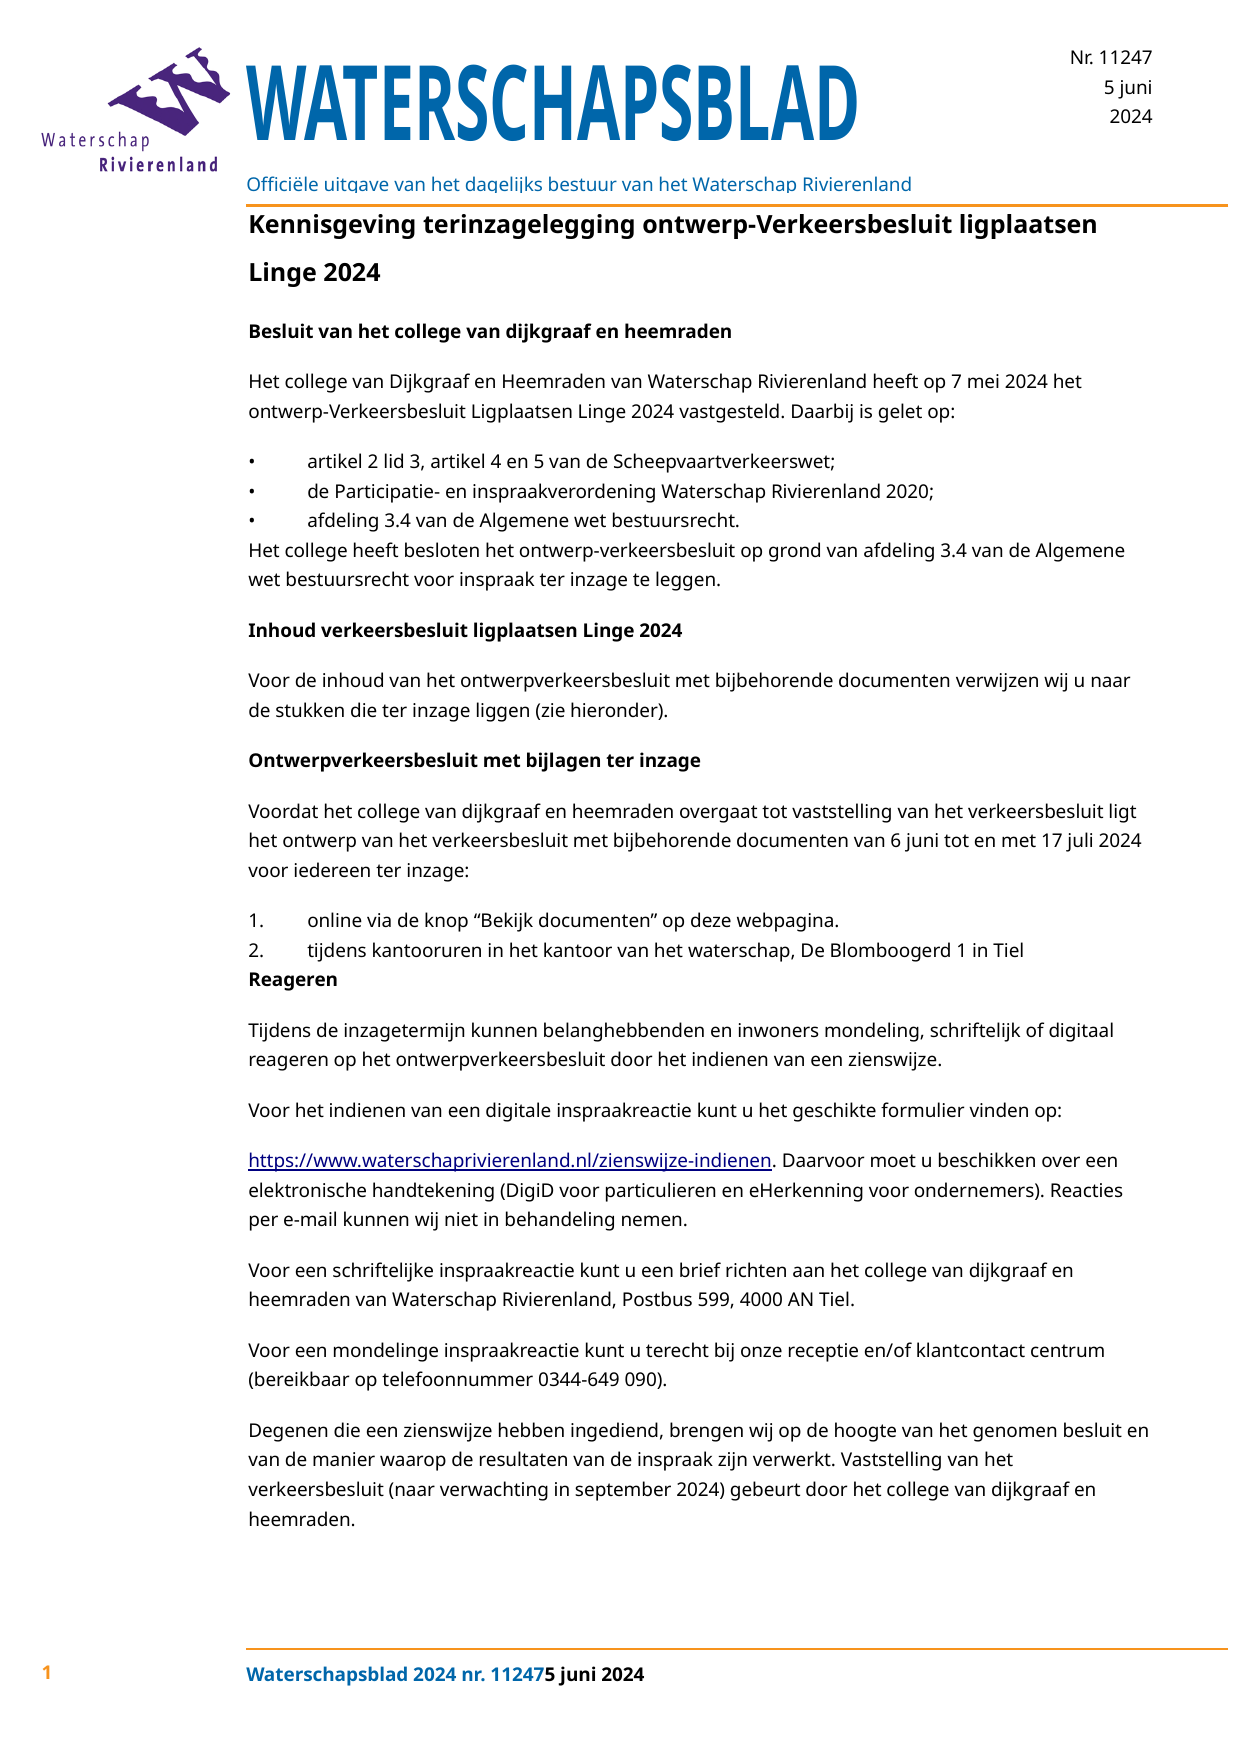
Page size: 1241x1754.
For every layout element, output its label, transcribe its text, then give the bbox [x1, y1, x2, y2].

list afdeling 3.4 van de Algemene wet bestuursrecht. [248, 507, 1152, 533]
picture [41, 47, 231, 172]
text Het college heeft besloten het ontwerp-verkeersbesluit op grond van afdeling 3.4 van de Algemene wet bestuursrecht voor inspraak ter inzage te leggen. [248, 537, 1152, 592]
text Voor een mondelinge inspraakreactie kunt u terecht bij onze receptie en/of klantcontact centrum (bereikbaar op telefoonnummer 0344-649 090). [248, 1337, 1152, 1392]
text Besluit van het college van dijkgraaf en heemraden [248, 318, 1152, 344]
list tijdens kantooruren in het kantoor van het waterschap, De Blomboogerd 1 in Tiel [248, 937, 1152, 963]
text Het college van Dijkgraaf en Heemraden van Waterschap Rivierenland heeft op 7 mei 2024 het ontwerp-Verkeersbesluit Ligplaatsen Linge 2024 vastgesteld. Daarbij is gelet op: [248, 368, 1152, 424]
text Degenen die een zienswijze hebben ingediend, brengen wij op de hoogte van het genomen besluit en van de manier waarop de resultaten van de inspraak zijn verwerkt. Vaststelling van het verkeersbesluit (naar verwachting in september 2024) gebeurt door het college van dijkgraaf en heemraden. [248, 1417, 1152, 1532]
list de Participatie- en inspraakverordening Waterschap Rivierenland 2020; [248, 478, 1152, 504]
list online via de knop “Bekijk documenten” op deze webpagina. [248, 907, 1152, 933]
text Voor een schriftelijke inspraakreactie kunt u een brief richten aan het college van dijkgraaf en heemraden van Waterschap Rivierenland, Postbus 599, 4000 AN Tiel. [248, 1257, 1152, 1312]
text Voor het indienen van een digitale inspraakreactie kunt u het geschikte formulier vinden op: [248, 1097, 1152, 1123]
text Reageren [248, 967, 1152, 992]
text Inhoud verkeersbesluit ligplaatsen Linge 2024 [248, 617, 1152, 643]
text Tijdens de inzagetermijn kunnen belanghebbenden en inwoners mondeling, schriftelijk of digitaal reageren op het ontwerpverkeersbesluit door het indienen van een zienswijze. [248, 1017, 1152, 1072]
text Voordat het college van dijkgraaf en heemraden overgaat tot vaststelling van het verkeersbesluit ligt het ontwerp van het verkeersbesluit met bijbehorende documenten van 6 juni tot en met 17 juli 2024 voor iedereen ter inzage: [248, 798, 1152, 883]
text Kennisgeving terinzagelegging ontwerp-Verkeersbesluit ligplaatsen Linge 2024 [248, 207, 1152, 288]
text Ontwerpverkeersbesluit met bijlagen ter inzage [248, 747, 1152, 773]
text Voor de inhoud van het ontwerpverkeersbesluit met bijbehorende documenten verwijzen wij u naar de stukken die ter inzage liggen (zie hieronder). [248, 667, 1152, 723]
list artikel 2 lid 3, artikel 4 en 5 van de Scheepvaartverkeerswet; [248, 448, 1152, 474]
text https://www.waterschaprivierenland.nl/zienswijze-indienen. Daarvoor moet u beschikken over een elektronische handtekening (DigiD voor particulieren en eHerkenning voor ondernemers). Reacties per e-mail kunnen wij niet in behandeling nemen. [248, 1147, 1152, 1232]
